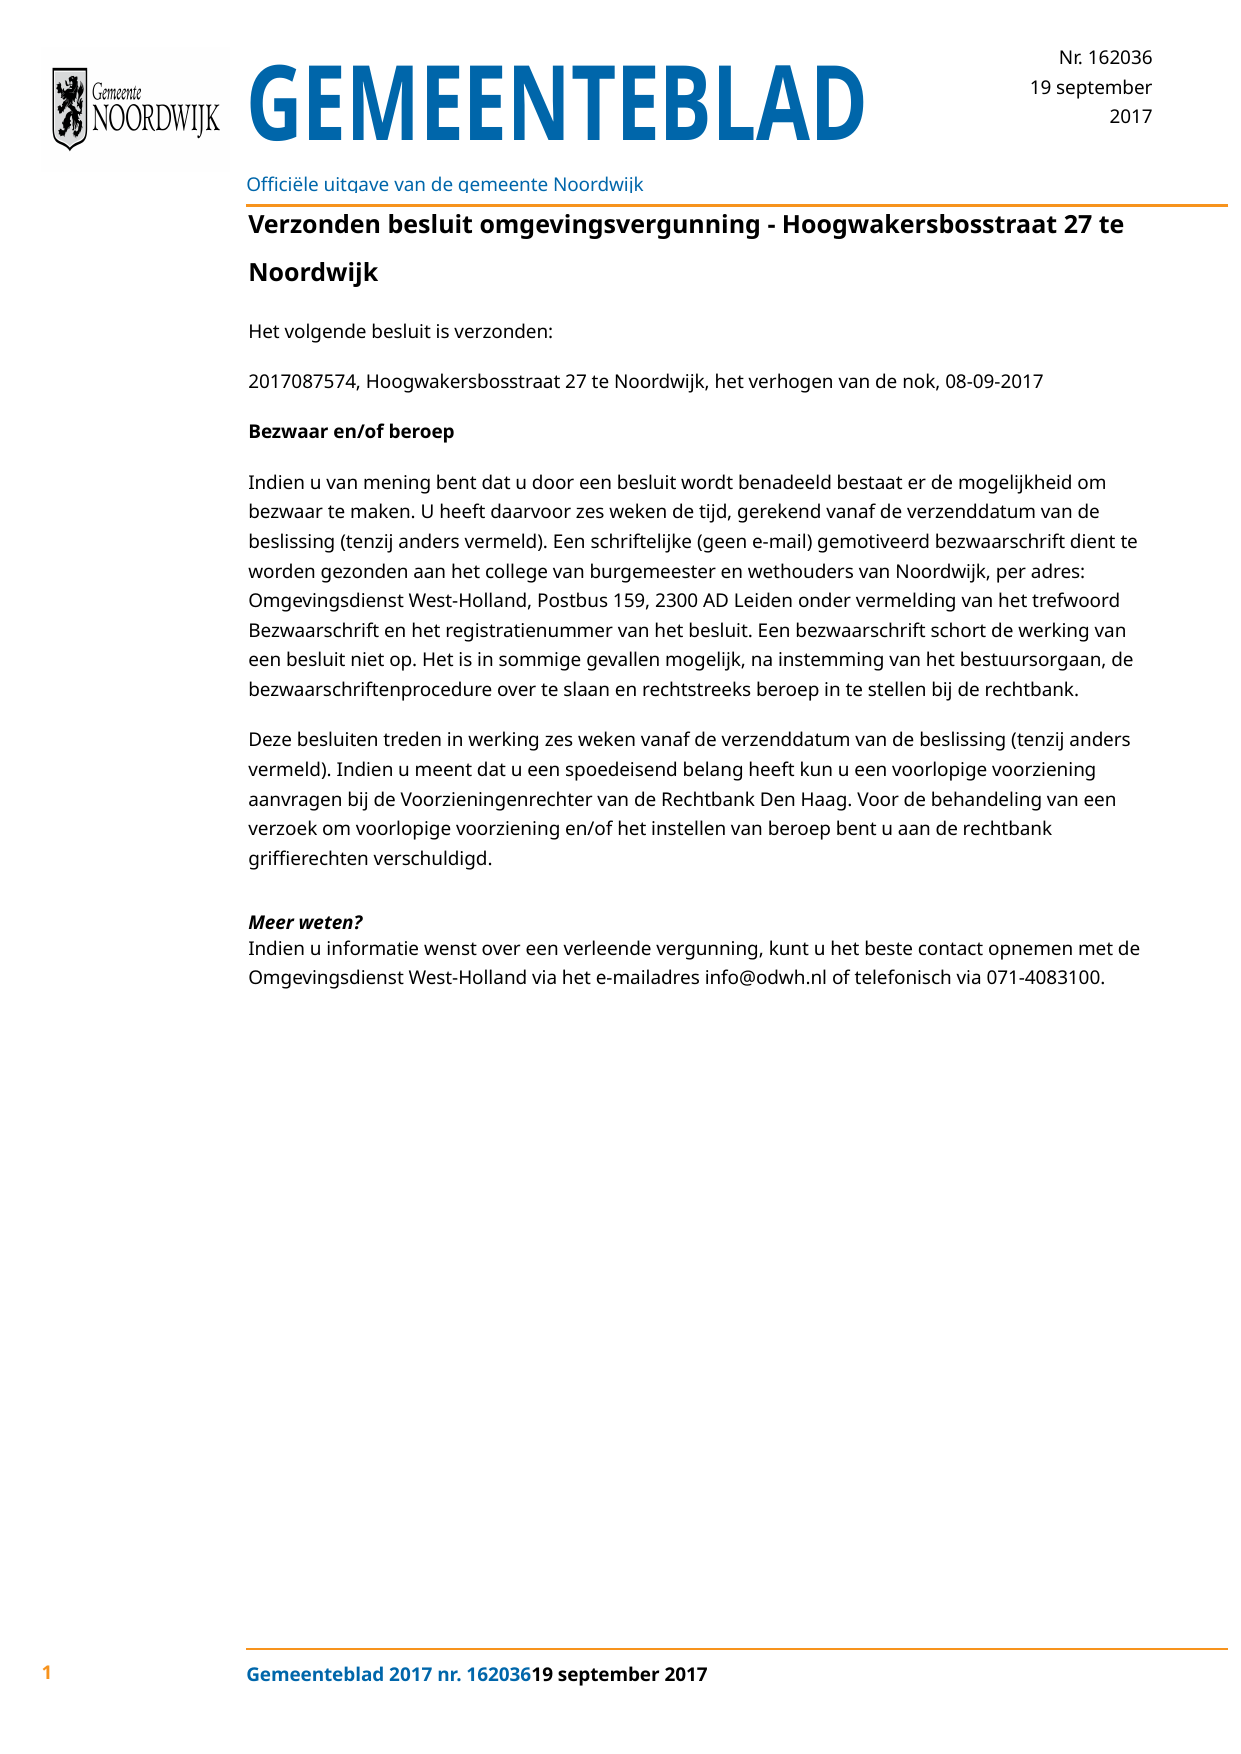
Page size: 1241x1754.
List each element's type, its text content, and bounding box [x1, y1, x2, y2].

text Verzonden besluit omgevingsvergunning - Hoogwakersbosstraat 27 te Noordwijk [248, 207, 1152, 288]
text Indien u informatie wenst over een verleende vergunning, kunt u het beste contact opnemen met de Omgevingsdienst West-Holland via het e-mailadres info@odwh.nl of telefonisch via 071-4083100. [248, 935, 1152, 990]
text Meer weten? [248, 909, 1152, 935]
text 2017087574, Hoogwakersbosstraat 27 te Noordwijk, het verhogen van de nok, 08-09-2017 [248, 368, 1152, 394]
text Het volgende besluit is verzonden: [248, 318, 1152, 344]
text Deze besluiten treden in werking zes weken vanaf de verzenddatum van de beslissing (tenzij anders vermeld). Indien u meent dat u een spoedeisend belang heeft kun u een voorlopige voorziening aanvragen bij de Voorzieningenrechter van de Rechtbank Den Haag. Voor de behandeling van een verzoek om voorlopige voorziening en/of het instellen van beroep bent u aan de rechtbank griffierechten verschuldigd. [248, 727, 1152, 871]
picture [41, 47, 231, 172]
text Indien u van mening bent dat u door een besluit wordt benadeeld bestaat er de mogelijkheid om bezwaar te maken. U heeft daarvoor zes weken de tijd, gerekend vanaf de verzenddatum van de beslissing (tenzij anders vermeld). Een schriftelijke (geen e-mail) gemotiveerd bezwaarschrift dient te worden gezonden aan het college van burgemeester en wethouders van Noordwijk, per adres: Omgevingsdienst West-Holland, Postbus 159, 2300 AD Leiden onder vermelding van het trefwoord Bezwaarschrift en het registratienummer van het besluit. Een bezwaarschrift schort de werking van een besluit niet op. Het is in sommige gevallen mogelijk, na instemming van het bestuursorgaan, de bezwaarschriftenprocedure over te slaan en rechtstreeks beroep in te stellen bij de rechtbank. [248, 469, 1152, 702]
text Bezwaar en/of beroep [248, 419, 1152, 444]
